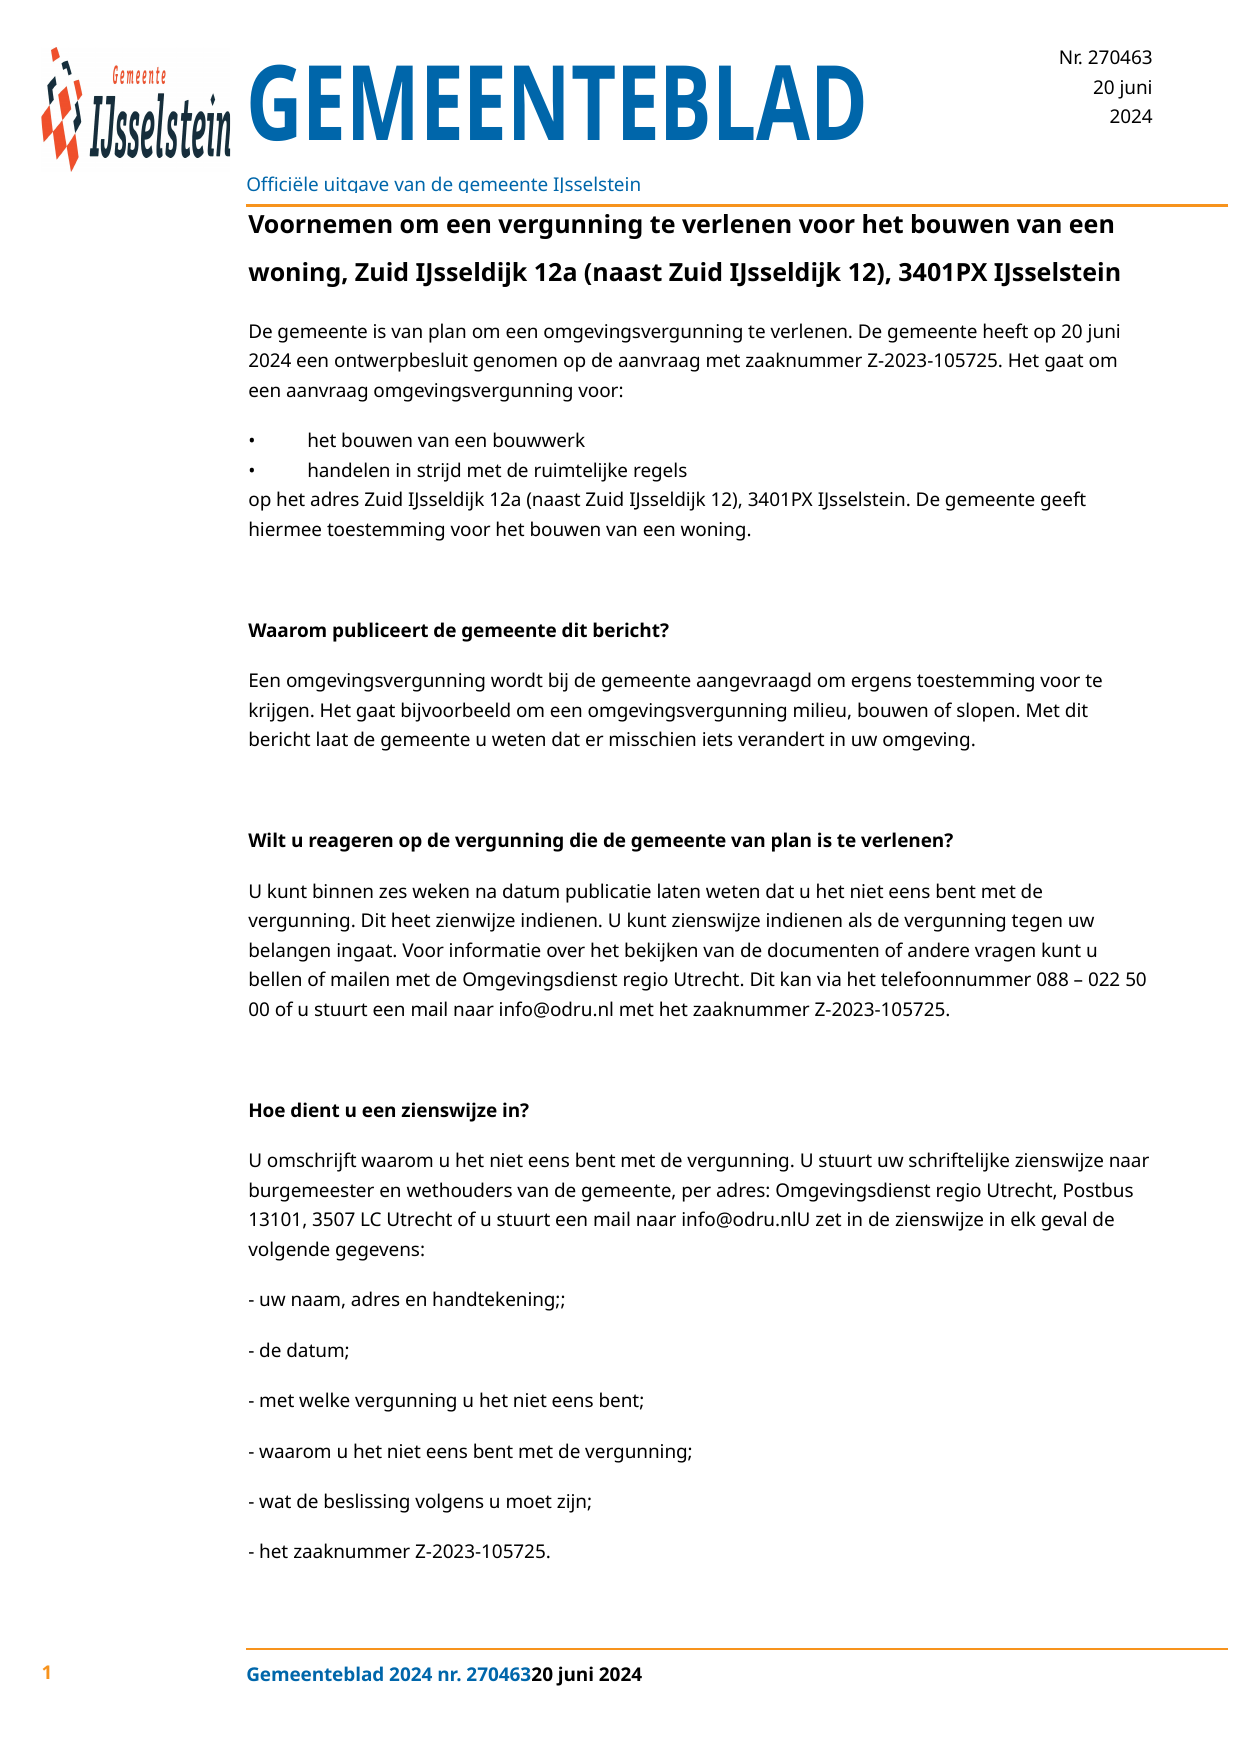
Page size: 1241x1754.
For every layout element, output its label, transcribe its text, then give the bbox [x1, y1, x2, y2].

text - uw naam, adres en handtekening;; [248, 1287, 1152, 1312]
text Voornemen om een vergunning te verlenen voor het bouwen van een woning, Zuid IJsseldijk 12a (naast Zuid IJsseldijk 12), 3401PX IJsselstein [248, 207, 1152, 288]
text De gemeente is van plan om een omgevingsvergunning te verlenen. De gemeente heeft op 20 juni 2024 een ontwerpbesluit genomen op de aanvraag met zaaknummer Z-2023-105725. Het gaat om een aanvraag omgevingsvergunning voor: [248, 318, 1152, 403]
text U kunt binnen zes weken na datum publicatie laten weten dat u het niet eens bent met de vergunning. Dit heet zienwijze indienen. U kunt zienswijze indienen als de vergunning tegen uw belangen ingaat. Voor informatie over het bekijken van de documenten of andere vragen kunt u bellen of mailen met de Omgevingsdienst regio Utrecht. Dit kan via het telefoonnummer 088 – 022 50 00 of u stuurt een mail naar info@odru.nl met het zaaknummer Z-2023-105725. [248, 878, 1152, 1022]
text Hoe dient u een zienswijze in? [248, 1097, 1152, 1123]
list handelen in strijd met de ruimtelijke regels [248, 457, 1152, 483]
text Een omgevingsvergunning wordt bij de gemeente aangevraagd om ergens toestemming voor te krijgen. Het gaat bijvoorbeeld om een omgevingsvergunning milieu, bouwen of slopen. Met dit bericht laat de gemeente u weten dat er misschien iets verandert in uw omgeving. [248, 667, 1152, 752]
text - met welke vergunning u het niet eens bent; [248, 1387, 1152, 1413]
text U omschrijft waarom u het niet eens bent met de vergunning. U stuurt uw schriftelijke zienswijze naar burgemeester en wethouders van de gemeente, per adres: Omgevingsdienst regio Utrecht, Postbus 13101, 3507 LC Utrecht of u stuurt een mail naar info@odru.nlU zet in de zienswijze in elk geval de volgende gegevens: [248, 1147, 1152, 1262]
text op het adres Zuid IJsseldijk 12a (naast Zuid IJsseldijk 12), 3401PX IJsselstein. De gemeente geeft hiermee toestemming voor het bouwen van een woning. [248, 487, 1152, 542]
list het bouwen van een bouwwerk [248, 427, 1152, 453]
picture [41, 47, 231, 172]
text - waarom u het niet eens bent met de vergunning; [248, 1438, 1152, 1464]
text Waarom publiceert de gemeente dit bericht? [248, 617, 1152, 643]
text Wilt u reageren op de vergunning die de gemeente van plan is te verlenen? [248, 827, 1152, 853]
text - wat de beslissing volgens u moet zijn; [248, 1488, 1152, 1514]
text - het zaaknummer Z-2023-105725. [248, 1539, 1152, 1564]
text - de datum; [248, 1337, 1152, 1363]
